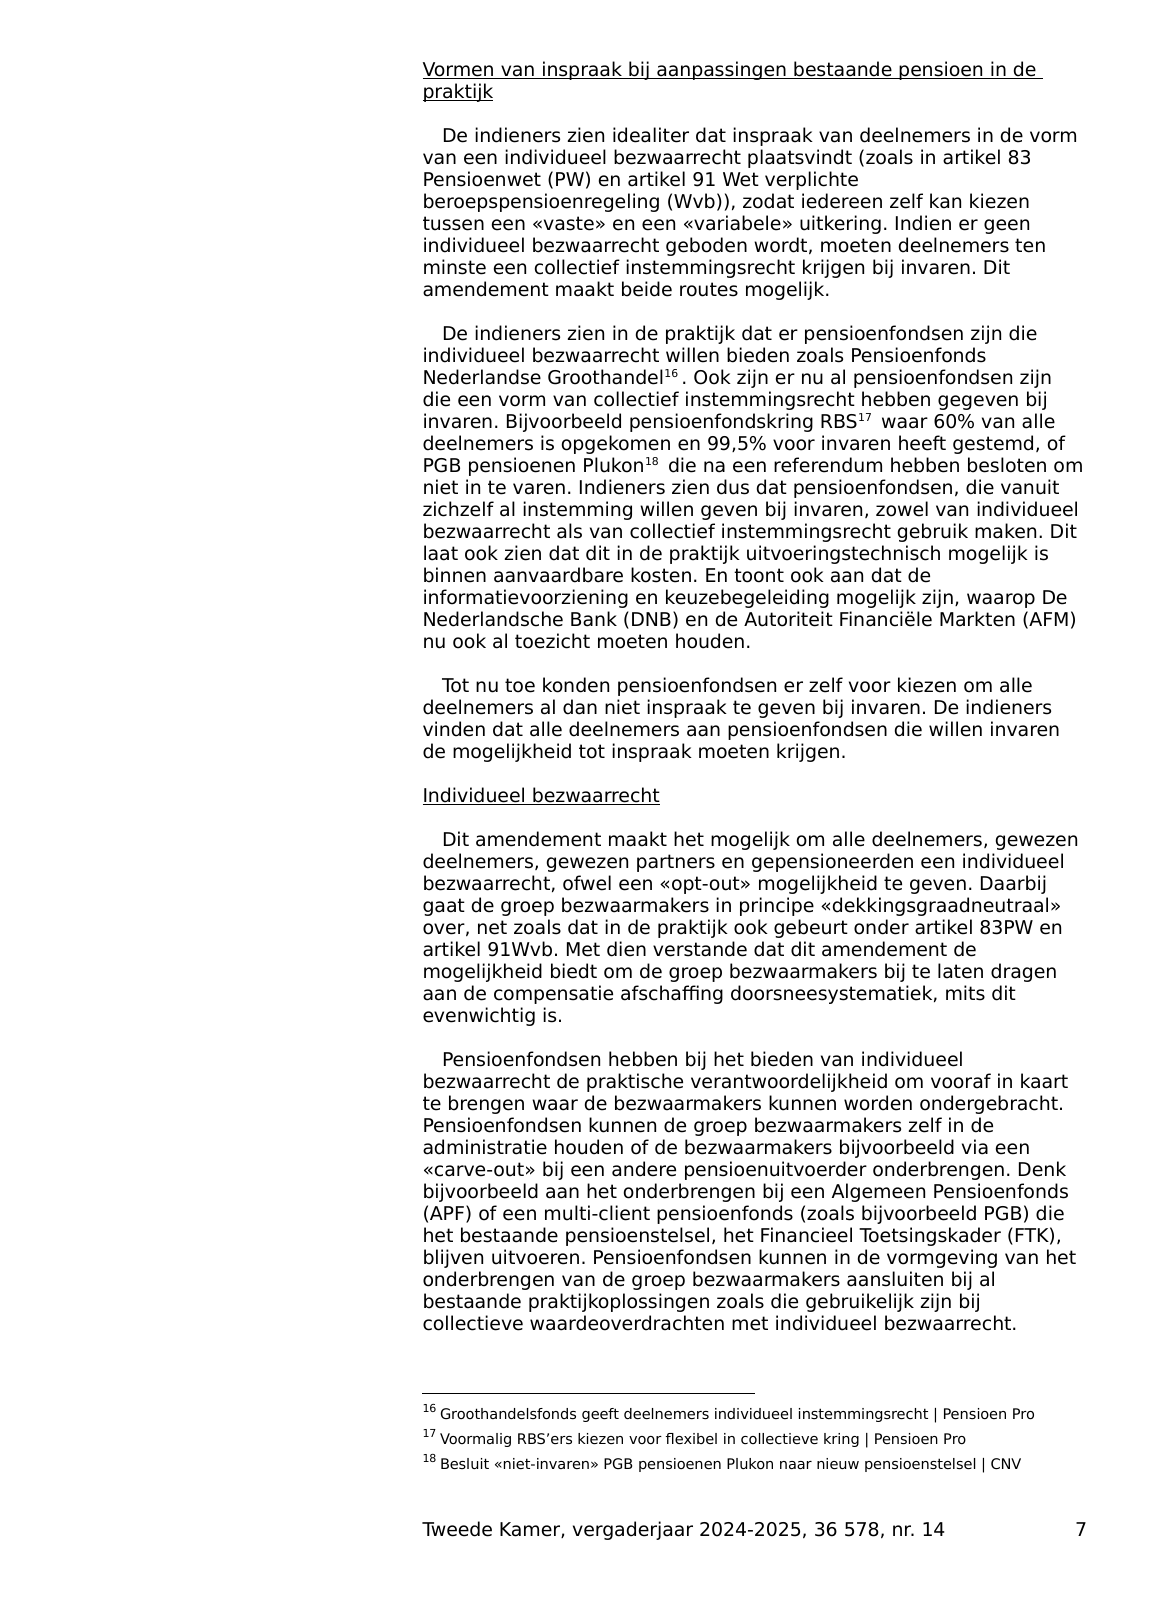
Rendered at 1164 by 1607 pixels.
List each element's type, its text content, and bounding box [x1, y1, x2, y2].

text De indieners zien idealiter dat inspraak van deelnemers in de vorm van een individueel bezwaarrecht plaatsvindt (zoals in artikel 83 Pensioenwet (PW) en artikel 91 Wet verplichte beroepspensioenregeling (Wvb)), zodat iedereen zelf kan kiezen tussen een «vaste» en een «variabele» uitkering. Indien er geen individueel bezwaarrecht geboden wordt, moeten deelnemers ten minste een collectief instemmingsrecht krijgen bij invaren. Dit amendement maakt beide routes mogelijk. [422, 125, 1087, 301]
text De indieners zien in de praktijk dat er pensioenfondsen zijn die individueel bezwaarrecht willen bieden zoals Pensioenfonds Nederlandse Groothandel. Ook zijn er nu al pensioenfondsen zijn die een vorm van collectief instemmingsrecht hebben gegeven bij invaren. Bijvoorbeeld pensioenfondskring RBS waar 60% van alle deelnemers is opgekomen en 99,5% voor invaren heeft gestemd, of PGB pensioenen Plukon die na een referendum hebben besloten om niet in te varen. Indieners zien dus dat pensioenfondsen, die vanuit zichzelf al instemming willen geven bij invaren, zowel van individueel bezwaarrecht als van collectief instemmingsrecht gebruik maken. Dit laat ook zien dat dit in de praktijk uitvoeringstechnisch mogelijk is binnen aanvaardbare kosten. En toont ook aan dat de informatievoorziening en keuzebegeleiding mogelijk zijn, waarop De Nederlandsche Bank (DNB) en de Autoriteit Financiële Markten (AFM) nu ook al toezicht moeten houden. [422, 323, 1087, 653]
text Pensioenfondsen hebben bij het bieden van individueel bezwaarrecht de praktische verantwoordelijkheid om vooraf in kaart te brengen waar de bezwaarmakers kunnen worden ondergebracht. Pensioenfondsen kunnen de groep bezwaarmakers zelf in de administratie houden of de bezwaarmakers bijvoorbeeld via een «carve-out» bij een andere pensioenuitvoerder onderbrengen. Denk bijvoorbeeld aan het onderbrengen bij een Algemeen Pensioenfonds (APF) of een multi-client pensioenfonds (zoals bijvoorbeeld PGB) die het bestaande pensioenstelsel, het Financieel Toetsingskader (FTK), blijven uitvoeren. Pensioenfondsen kunnen in de vormgeving van het onderbrengen van de groep bezwaarmakers aansluiten bij al bestaande praktijkoplossingen zoals die gebruikelijk zijn bij collectieve waardeoverdrachten met individueel bezwaarrecht. [422, 1049, 1087, 1335]
text Dit amendement maakt het mogelijk om alle deelnemers, gewezen deelnemers, gewezen partners en gepensioneerden een individueel bezwaarrecht, ofwel een «opt-out» mogelijkheid te geven. Daarbij gaat de groep bezwaarmakers in principe «dekkingsgraadneutraal» over, net zoals dat in de praktijk ook gebeurt onder artikel 83PW en artikel 91Wvb. Met dien verstande dat dit amendement de mogelijkheid biedt om de groep bezwaarmakers bij te laten dragen aan de compensatie afschaffing doorsneesystematiek, mits dit evenwichtig is. [422, 829, 1087, 1027]
subtitle Vormen van inspraak bij aanpassingen bestaande pensioen in de praktijk [422, 59, 1087, 103]
text Tot nu toe konden pensioenfondsen er zelf voor kiezen om alle deelnemers al dan niet inspraak te geven bij invaren. De indieners vinden dat alle deelnemers aan pensioenfondsen die willen invaren de mogelijkheid tot inspraak moeten krijgen. [422, 675, 1087, 763]
text Voormalig RBS’ers kiezen voor flexibel in collectieve kring | Pensioen Pro [422, 1427, 1087, 1449]
text Groothandelsfonds geeft deelnemers individueel instemmingsrecht | Pensioen Pro [422, 1402, 1087, 1424]
text Besluit «niet-invaren» PGB pensioenen Plukon naar nieuw pensioenstelsel | CNV [422, 1452, 1087, 1474]
subtitle Individueel bezwaarrecht [422, 785, 1087, 807]
